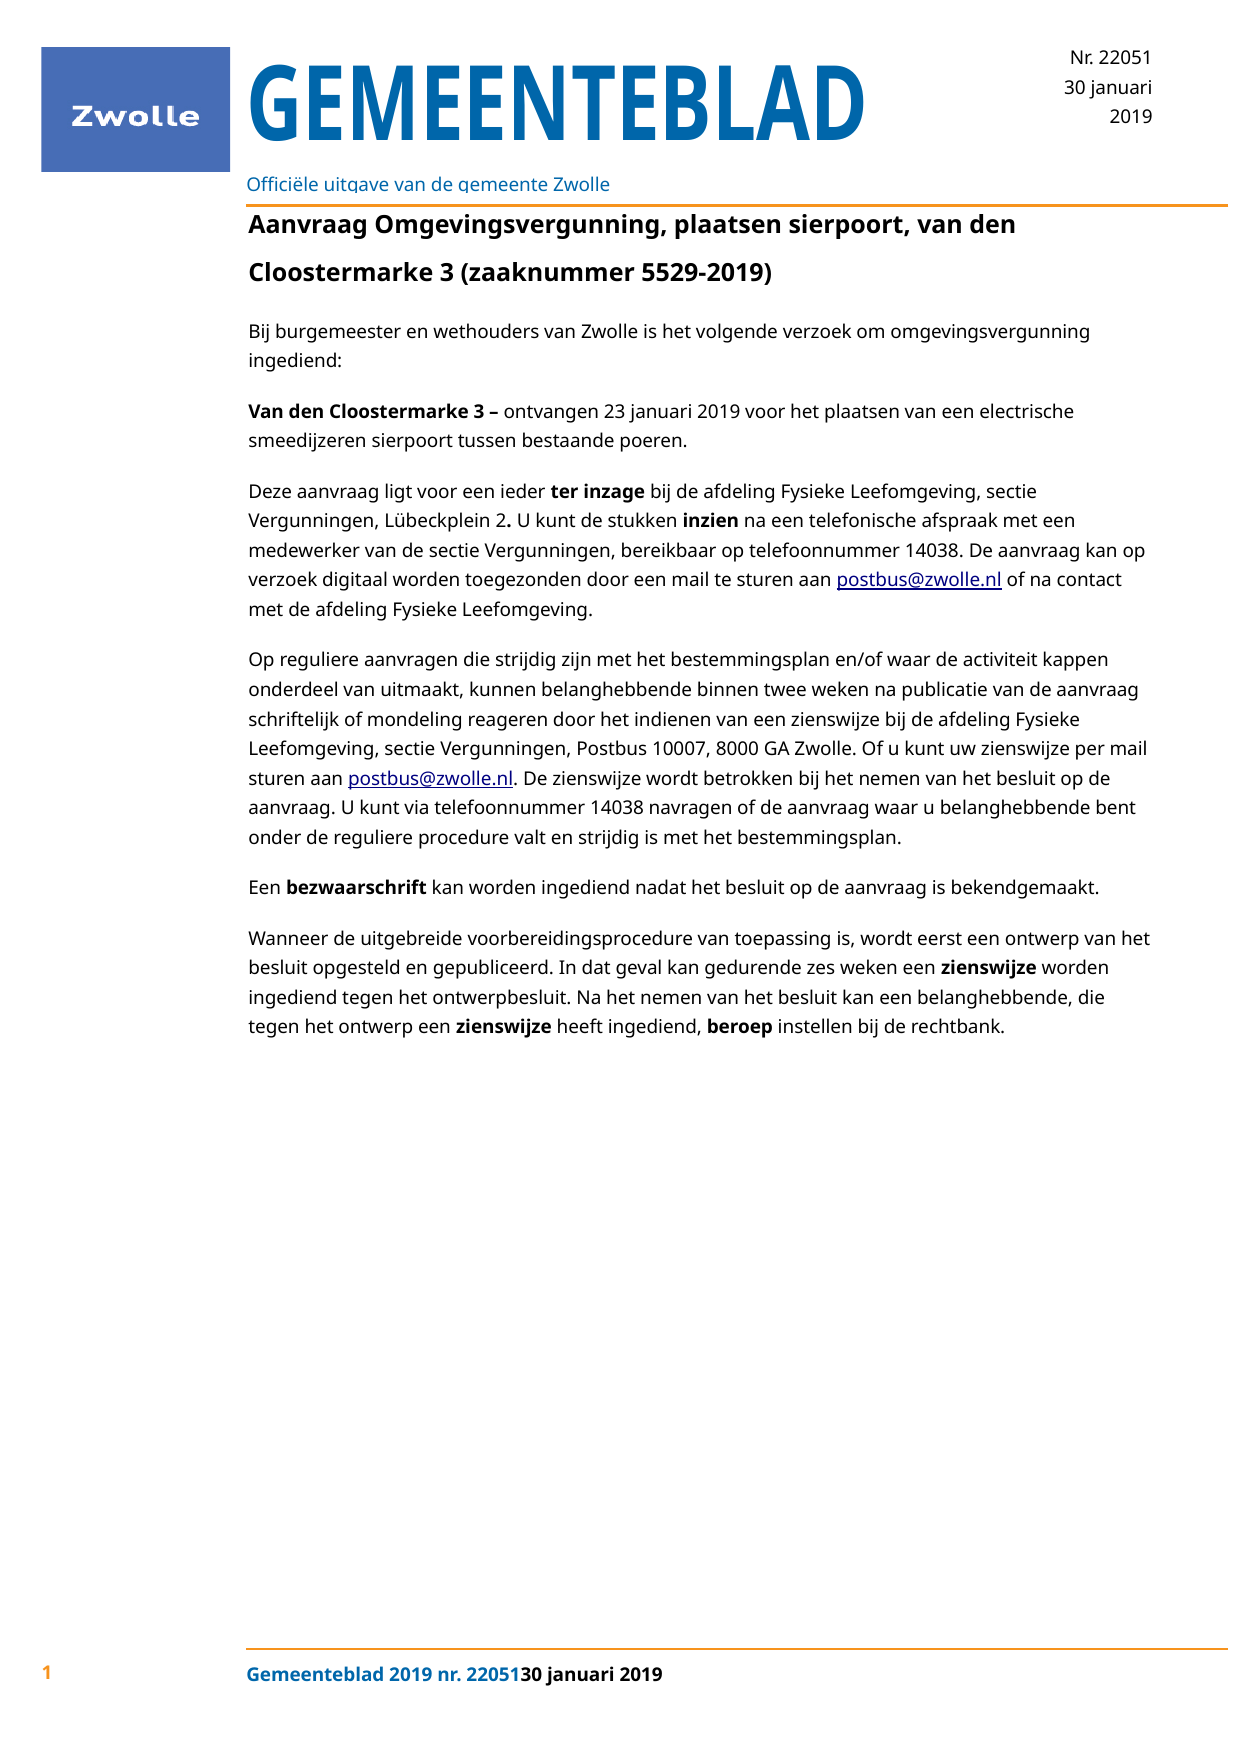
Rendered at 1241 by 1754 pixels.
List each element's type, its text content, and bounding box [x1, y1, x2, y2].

text Van den Cloostermarke 3 – ontvangen 23 januari 2019 voor het plaatsen van een electrische smeedijzeren sierpoort tussen bestaande poeren. [248, 398, 1152, 453]
text Deze aanvraag ligt voor een ieder ter inzage bij de afdeling Fysieke Leefomgeving, sectie Vergunningen, Lübeckplein 2. U kunt de stukken inzien na een telefonische afspraak met een medewerker van de sectie Vergunningen, bereikbaar op telefoonnummer 14038. De aanvraag kan op verzoek digitaal worden toegezonden door een mail te sturen aan postbus@zwolle.nl of na contact met de afdeling Fysieke Leefomgeving. [248, 478, 1152, 622]
picture [41, 47, 231, 172]
text Op reguliere aanvragen die strijdig zijn met het bestemmingsplan en/of waar de activiteit kappen onderdeel van uitmaakt, kunnen belanghebbende binnen twee weken na publicatie van de aanvraag schriftelijk of mondeling reageren door het indienen van een zienswijze bij de afdeling Fysieke Leefomgeving, sectie Vergunningen, Postbus 10007, 8000 GA Zwolle. Of u kunt uw zienswijze per mail sturen aan postbus@zwolle.nl. De zienswijze wordt betrokken bij het nemen van het besluit op de aanvraag. U kunt via telefoonnummer 14038 navragen of de aanvraag waar u belanghebbende bent onder de reguliere procedure valt en strijdig is met het bestemmingsplan. [248, 647, 1152, 850]
text Bij burgemeester en wethouders van Zwolle is het volgende verzoek om omgevingsvergunning ingediend: [248, 318, 1152, 373]
text Aanvraag Omgevingsvergunning, plaatsen sierpoort, van den Cloostermarke 3 (zaaknummer 5529-2019) [248, 207, 1152, 288]
text Een bezwaarschrift kan worden ingediend nadat het besluit op de aanvraag is bekendgemaakt. [248, 874, 1152, 900]
text Wanneer de uitgebreide voorbereidingsprocedure van toepassing is, wordt eerst een ontwerp van het besluit opgesteld en gepubliceerd. In dat geval kan gedurende zes weken een zienswijze worden ingediend tegen het ontwerpbesluit. Na het nemen van het besluit kan een belanghebbende, die tegen het ontwerp een zienswijze heeft ingediend, beroep instellen bij de rechtbank. [248, 925, 1152, 1039]
